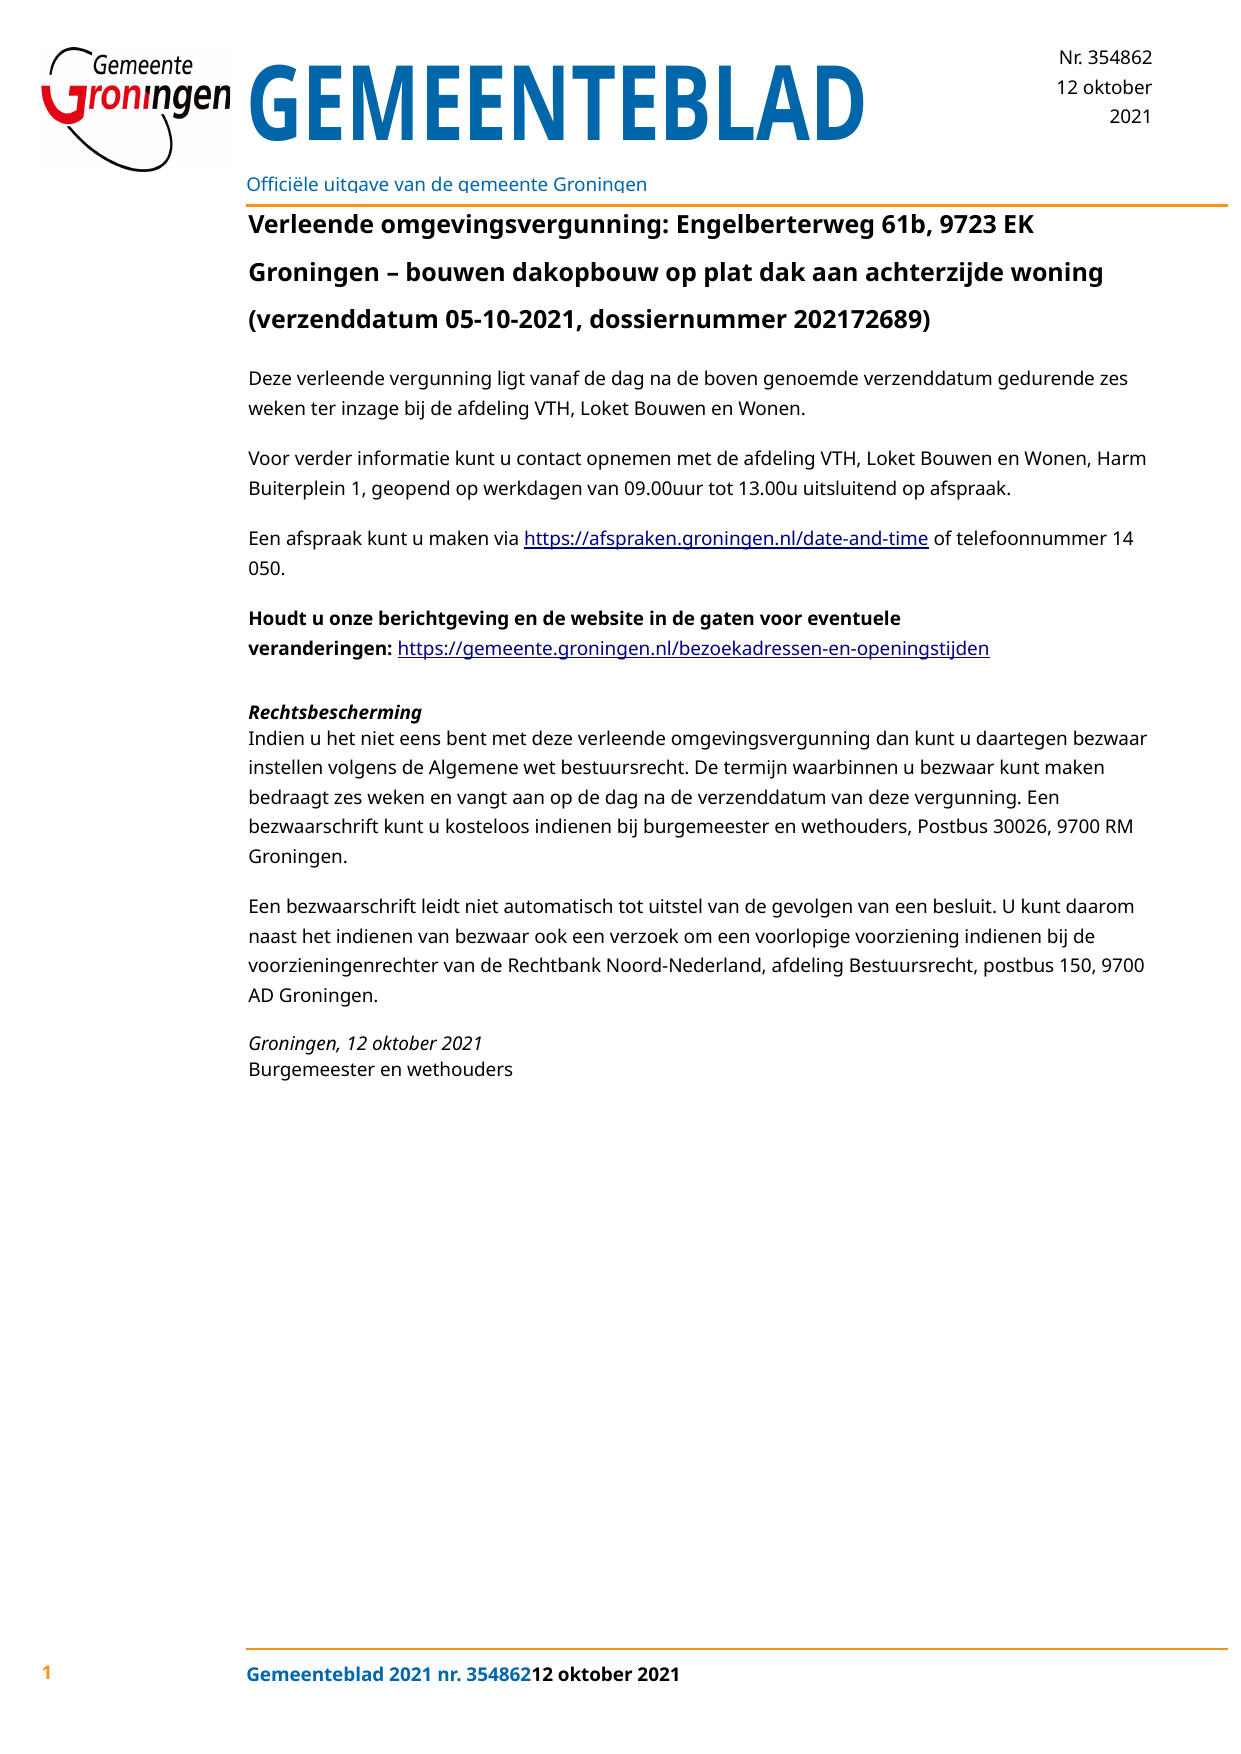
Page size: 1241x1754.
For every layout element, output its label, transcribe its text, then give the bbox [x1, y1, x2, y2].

picture [41, 47, 231, 172]
text Een bezwaarschrift leidt niet automatisch tot uitstel van de gevolgen van een besluit. U kunt daarom naast het indienen van bezwaar ook een verzoek om een voorlopige voorziening indienen bij de voorzieningenrechter van de Rechtbank Noord-Nederland, afdeling Bestuursrecht, postbus 150, 9700 AD Groningen. [248, 893, 1152, 1008]
text Een afspraak kunt u maken via https://afspraken.groningen.nl/date-and-time of telefoonnummer 14 050. [248, 526, 1152, 581]
text Rechtsbescherming [248, 699, 1152, 725]
text Voor verder informatie kunt u contact opnemen met de afdeling VTH, Loket Bouwen en Wonen, Harm Buiterplein 1, geopend op werkdagen van 09.00uur tot 13.00u uitsluitend op afspraak. [248, 446, 1152, 501]
text Burgemeester en wethouders [248, 1056, 1152, 1082]
text Houdt u onze berichtgeving en de website in de gaten voor eventuele veranderingen: https://gemeente.groningen.nl/bezoekadressen-en-openingstijden [248, 606, 1152, 661]
text Verleende omgevingsvergunning: Engelberterweg 61b, 9723 EK Groningen – bouwen dakopbouw op plat dak aan achterzijde woning (verzenddatum 05-10-2021, dossiernummer 202172689) [248, 207, 1152, 336]
text Indien u het niet eens bent met deze verleende omgevingsvergunning dan kunt u daartegen bezwaar instellen volgens de Algemene wet bestuursrecht. De termijn waarbinnen u bezwaar kunt maken bedraagt zes weken en vangt aan op de dag na de verzenddatum van deze vergunning. Een bezwaarschrift kunt u kosteloos indienen bij burgemeester en wethouders, Postbus 30026, 9700 RM Groningen. [248, 725, 1152, 869]
text Deze verleende vergunning ligt vanaf de dag na de boven genoemde verzenddatum gedurende zes weken ter inzage bij de afdeling VTH, Loket Bouwen en Wonen. [248, 366, 1152, 421]
text Groningen, 12 oktober 2021 [248, 1030, 1152, 1056]
